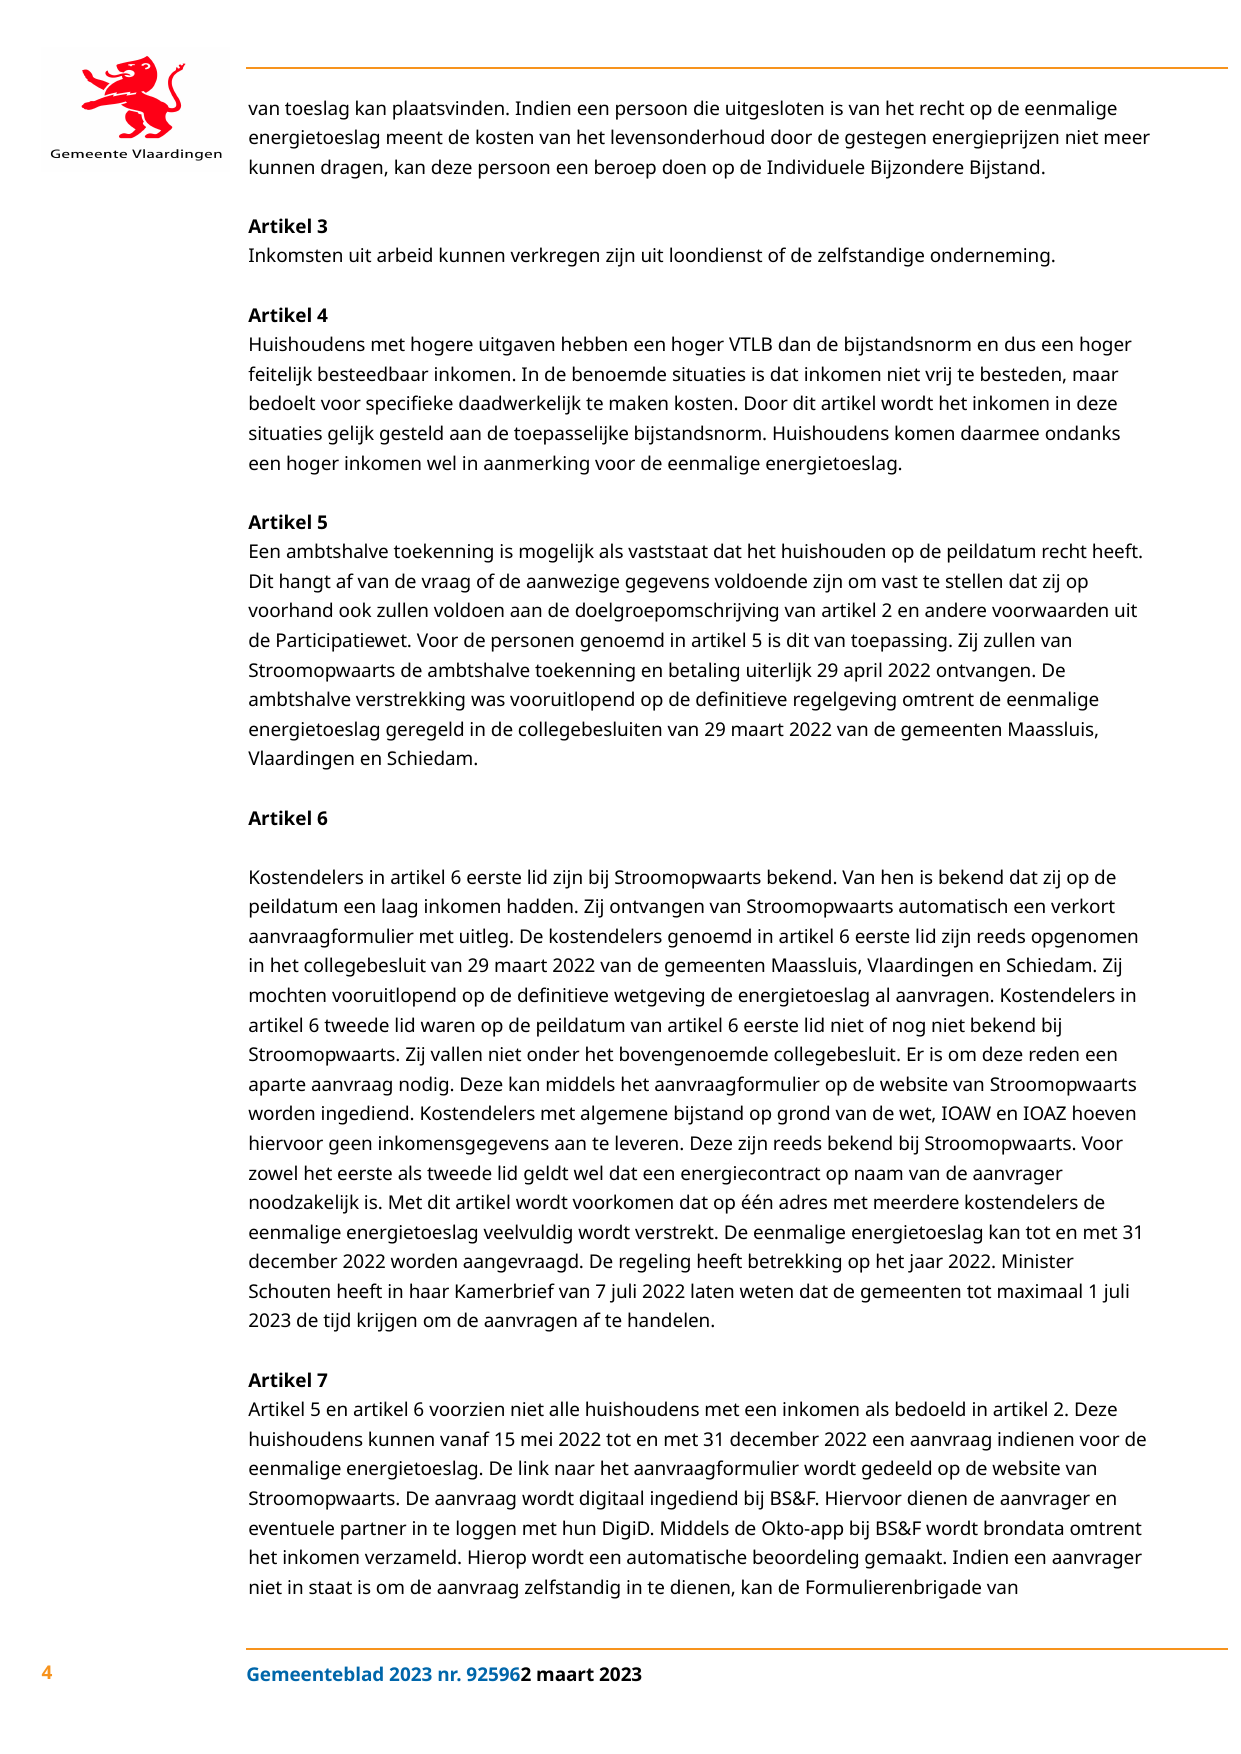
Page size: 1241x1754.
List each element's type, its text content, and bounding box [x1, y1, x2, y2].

text Artikel 3 [248, 213, 1152, 239]
text Kostendelers in artikel 6 eerste lid zijn bij Stroomopwaarts bekend. Van hen is bekend dat zij op de peildatum een laag inkomen hadden. Zij ontvangen van Stroomopwaarts automatisch een verkort aanvraagformulier met uitleg. De kostendelers genoemd in artikel 6 eerste lid zijn reeds opgenomen in het collegebesluit van 29 maart 2022 van de gemeenten Maassluis, Vlaardingen en Schiedam. Zij mochten vooruitlopend op de definitieve wetgeving de energietoeslag al aanvragen. Kostendelers in artikel 6 tweede lid waren op de peildatum van artikel 6 eerste lid niet of nog niet bekend bij Stroomopwaarts. Zij vallen niet onder het bovengenoemde collegebesluit. Er is om deze reden een aparte aanvraag nodig. Deze kan middels het aanvraagformulier op de website van Stroomopwaarts worden ingediend. Kostendelers met algemene bijstand op grond van de wet, IOAW en IOAZ hoeven hiervoor geen inkomensgegevens aan te leveren. Deze zijn reeds bekend bij Stroomopwaarts. Voor zowel het eerste als tweede lid geldt wel dat een energiecontract op naam van de aanvrager noodzakelijk is. Met dit artikel wordt voorkomen dat op één adres met meerdere kostendelers de eenmalige energietoeslag veelvuldig wordt verstrekt. De eenmalige energietoeslag kan tot en met 31 december 2022 worden aangevraagd. De regeling heeft betrekking op het jaar 2022. Minister Schouten heeft in haar Kamerbrief van 7 juli 2022 laten weten dat de gemeenten tot maximaal 1 juli 2023 de tijd krijgen om de aanvragen af te handelen. [248, 864, 1152, 1333]
text Huishoudens met hogere uitgaven hebben een hoger VTLB dan de bijstandsnorm en dus een hoger feitelijk besteedbaar inkomen. In de benoemde situaties is dat inkomen niet vrij te besteden, maar bedoelt voor specifieke daadwerkelijk te maken kosten. Door dit artikel wordt het inkomen in deze situaties gelijk gesteld aan de toepasselijke bijstandsnorm. Huishoudens komen daarmee ondanks een hoger inkomen wel in aanmerking voor de eenmalige energietoeslag. [248, 331, 1152, 476]
text Artikel 5 en artikel 6 voorzien niet alle huishoudens met een inkomen als bedoeld in artikel 2. Deze huishoudens kunnen vanaf 15 mei 2022 tot en met 31 december 2022 een aanvraag indienen voor de eenmalige energietoeslag. De link naar het aanvraagformulier wordt gedeeld op de website van Stroomopwaarts. De aanvraag wordt digitaal ingediend bij BS&F. Hiervoor dienen de aanvrager en eventuele partner in te loggen met hun DigiD. Middels de Okto-app bij BS&F wordt brondata omtrent het inkomen verzameld. Hierop wordt een automatische beoordeling gemaakt. Indien een aanvrager niet in staat is om de aanvraag zelfstandig in te dienen, kan de Formulierenbrigade van [248, 1396, 1152, 1600]
text Artikel 5 [248, 509, 1152, 535]
text Artikel 7 [248, 1367, 1152, 1393]
text Artikel 6 [248, 805, 1152, 831]
text van toeslag kan plaatsvinden. Indien een persoon die uitgesloten is van het recht op de eenmalige energietoeslag meent de kosten van het levensonderhoud door de gestegen energieprijzen niet meer kunnen dragen, kan deze persoon een beroep doen op de Individuele Bijzondere Bijstand. [248, 95, 1152, 180]
text Een ambtshalve toekenning is mogelijk als vaststaat dat het huishouden op de peildatum recht heeft. Dit hangt af van de vraag of de aanwezige gegevens voldoende zijn om vast te stellen dat zij op voorhand ook zullen voldoen aan de doelgroepomschrijving van artikel 2 en andere voorwaarden uit de Participatiewet. Voor de personen genoemd in artikel 5 is dit van toepassing. Zij zullen van Stroomopwaarts de ambtshalve toekenning en betaling uiterlijk 29 april 2022 ontvangen. De ambtshalve verstrekking was vooruitlopend op de definitieve regelgeving omtrent de eenmalige energietoeslag geregeld in de collegebesluiten van 29 maart 2022 van de gemeenten Maassluis, Vlaardingen en Schiedam. [248, 538, 1152, 771]
picture [41, 47, 231, 172]
text Inkomsten uit arbeid kunnen verkregen zijn uit loondienst of de zelfstandige onderneming. [248, 243, 1152, 268]
text Artikel 4 [248, 302, 1152, 328]
